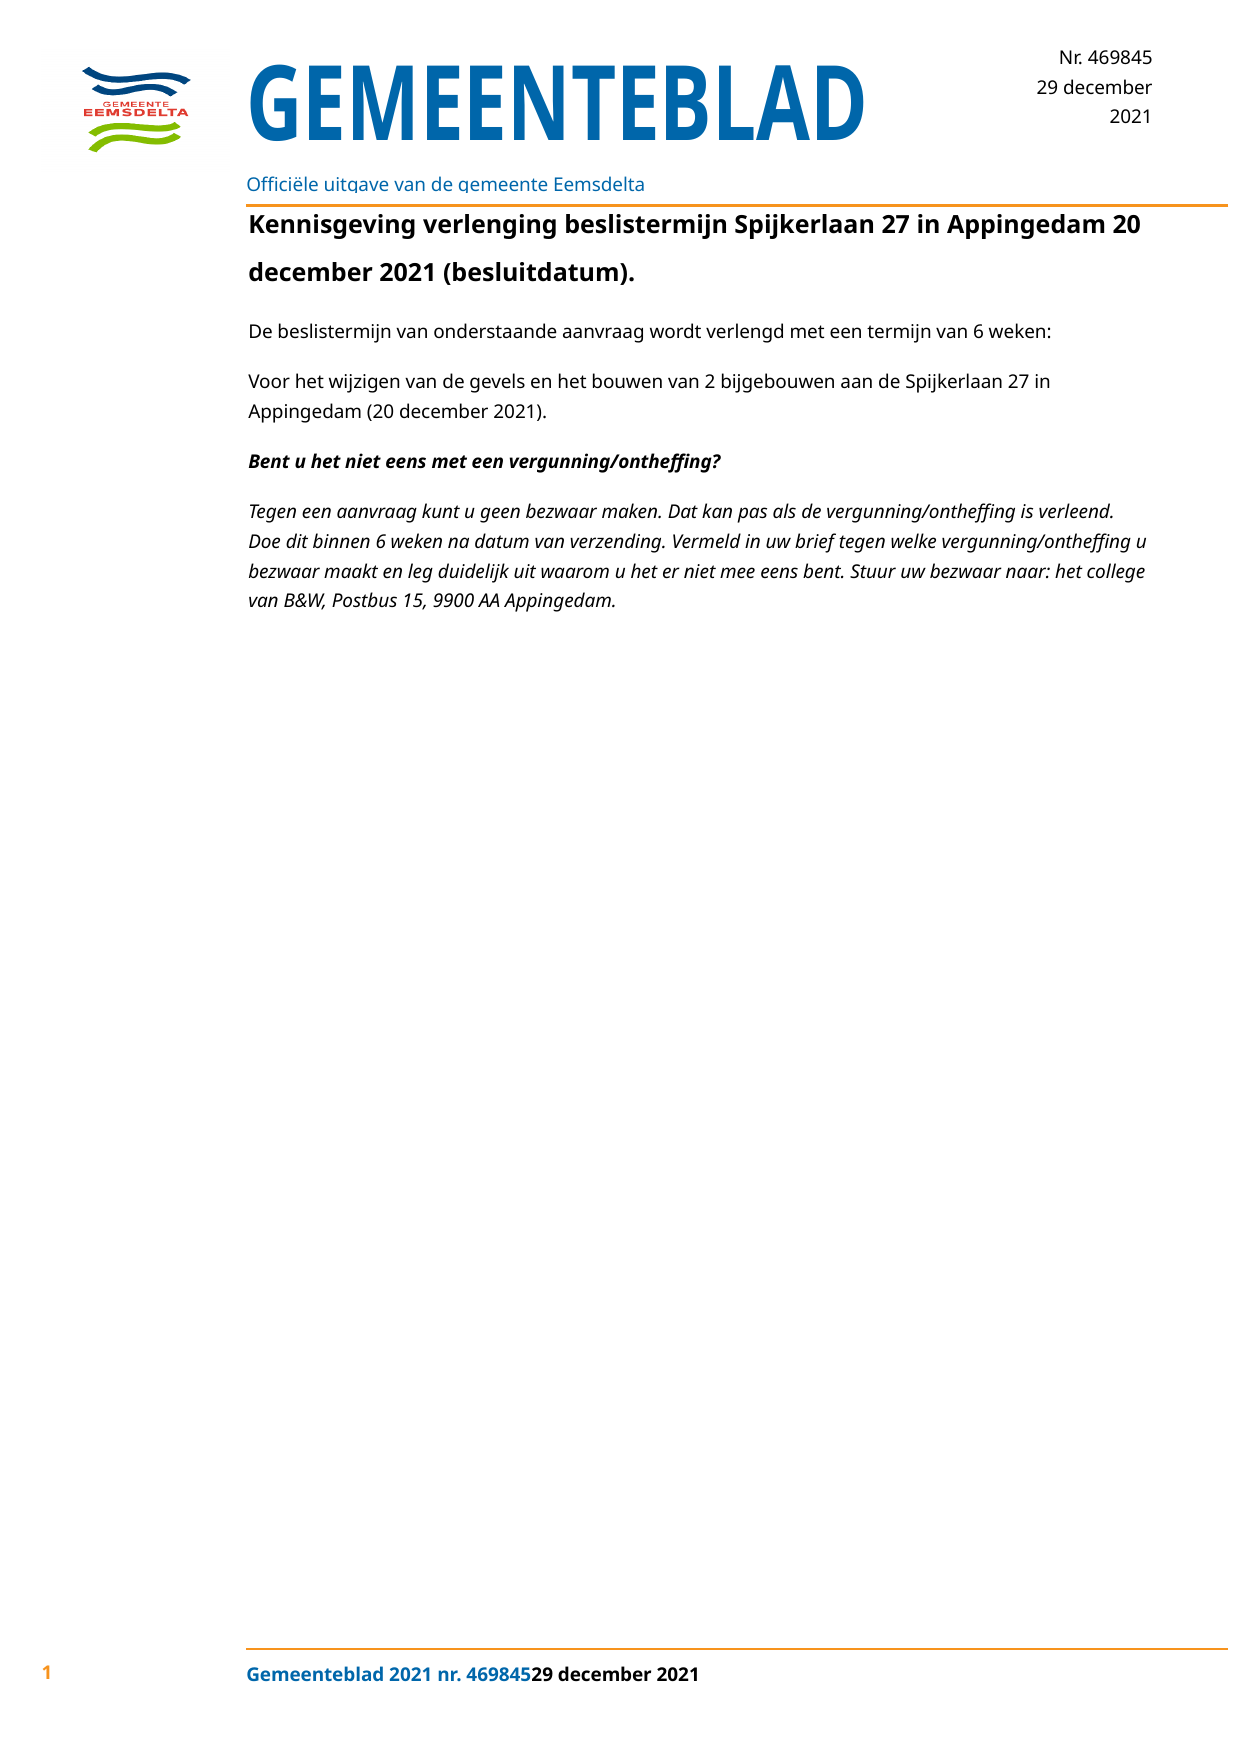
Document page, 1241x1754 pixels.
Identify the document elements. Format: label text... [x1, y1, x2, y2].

text Kennisgeving verlenging beslistermijn Spijkerlaan 27 in Appingedam 20 december 2021 (besluitdatum). [248, 207, 1152, 288]
text Bent u het niet eens met een vergunning/ontheffing? [248, 448, 1152, 474]
text Tegen een aanvraag kunt u geen bezwaar maken. Dat kan pas als de vergunning/ontheffing is verleend. Doe dit binnen 6 weken na datum van verzending. Vermeld in uw brief tegen welke vergunning/ontheffing u bezwaar maakt en leg duidelijk uit waarom u het er niet mee eens bent. Stuur uw bezwaar naar: het college van B&W, Postbus 15, 9900 AA Appingedam. [248, 499, 1152, 613]
text De beslistermijn van onderstaande aanvraag wordt verlengd met een termijn van 6 weken: [248, 318, 1152, 344]
text Voor het wijzigen van de gevels en het bouwen van 2 bijgebouwen aan de Spijkerlaan 27 in Appingedam (20 december 2021). [248, 368, 1152, 424]
picture [41, 47, 231, 172]
